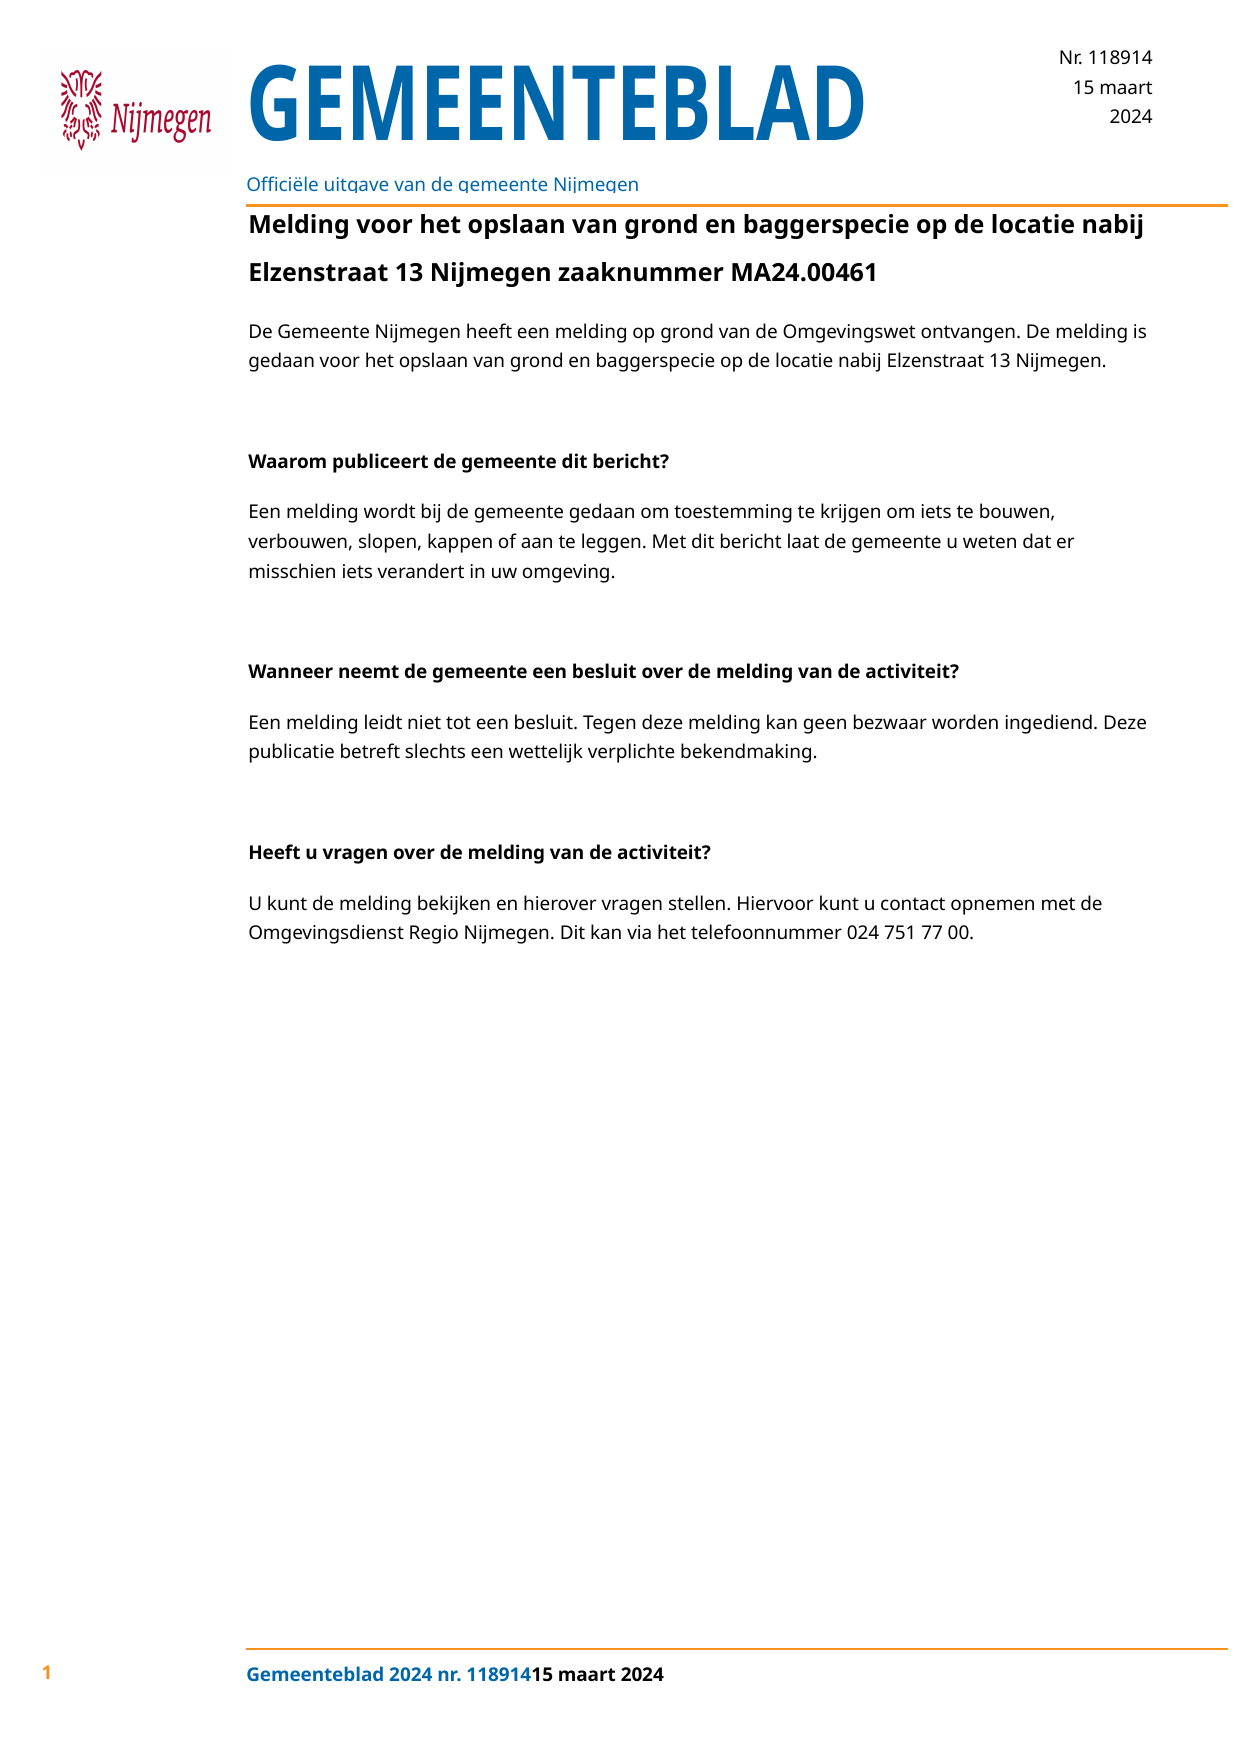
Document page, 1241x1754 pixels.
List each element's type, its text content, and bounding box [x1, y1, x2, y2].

text Een melding leidt niet tot een besluit. Tegen deze melding kan geen bezwaar worden ingediend. Deze publicatie betreft slechts een wettelijk verplichte bekendmaking. [248, 709, 1152, 764]
text Heeft u vragen over de melding van de activiteit? [248, 839, 1152, 865]
text Waarom publiceert de gemeente dit bericht? [248, 448, 1152, 474]
text Melding voor het opslaan van grond en baggerspecie op de locatie nabij Elzenstraat 13 Nijmegen zaaknummer MA24.00461 [248, 207, 1152, 288]
text Een melding wordt bij de gemeente gedaan om toestemming te krijgen om iets te bouwen, verbouwen, slopen, kappen of aan te leggen. Met dit bericht laat de gemeente u weten dat er misschien iets verandert in uw omgeving. [248, 499, 1152, 584]
picture [41, 47, 231, 172]
text U kunt de melding bekijken en hierover vragen stellen. Hiervoor kunt u contact opnemen met de Omgevingsdienst Regio Nijmegen. Dit kan via het telefoonnummer 024 751 77 00. [248, 890, 1152, 945]
text De Gemeente Nijmegen heeft een melding op grond van de Omgevingswet ontvangen. De melding is gedaan voor het opslaan van grond en baggerspecie op de locatie nabij Elzenstraat 13 Nijmegen. [248, 318, 1152, 373]
text Wanneer neemt de gemeente een besluit over de melding van de activiteit? [248, 659, 1152, 684]
